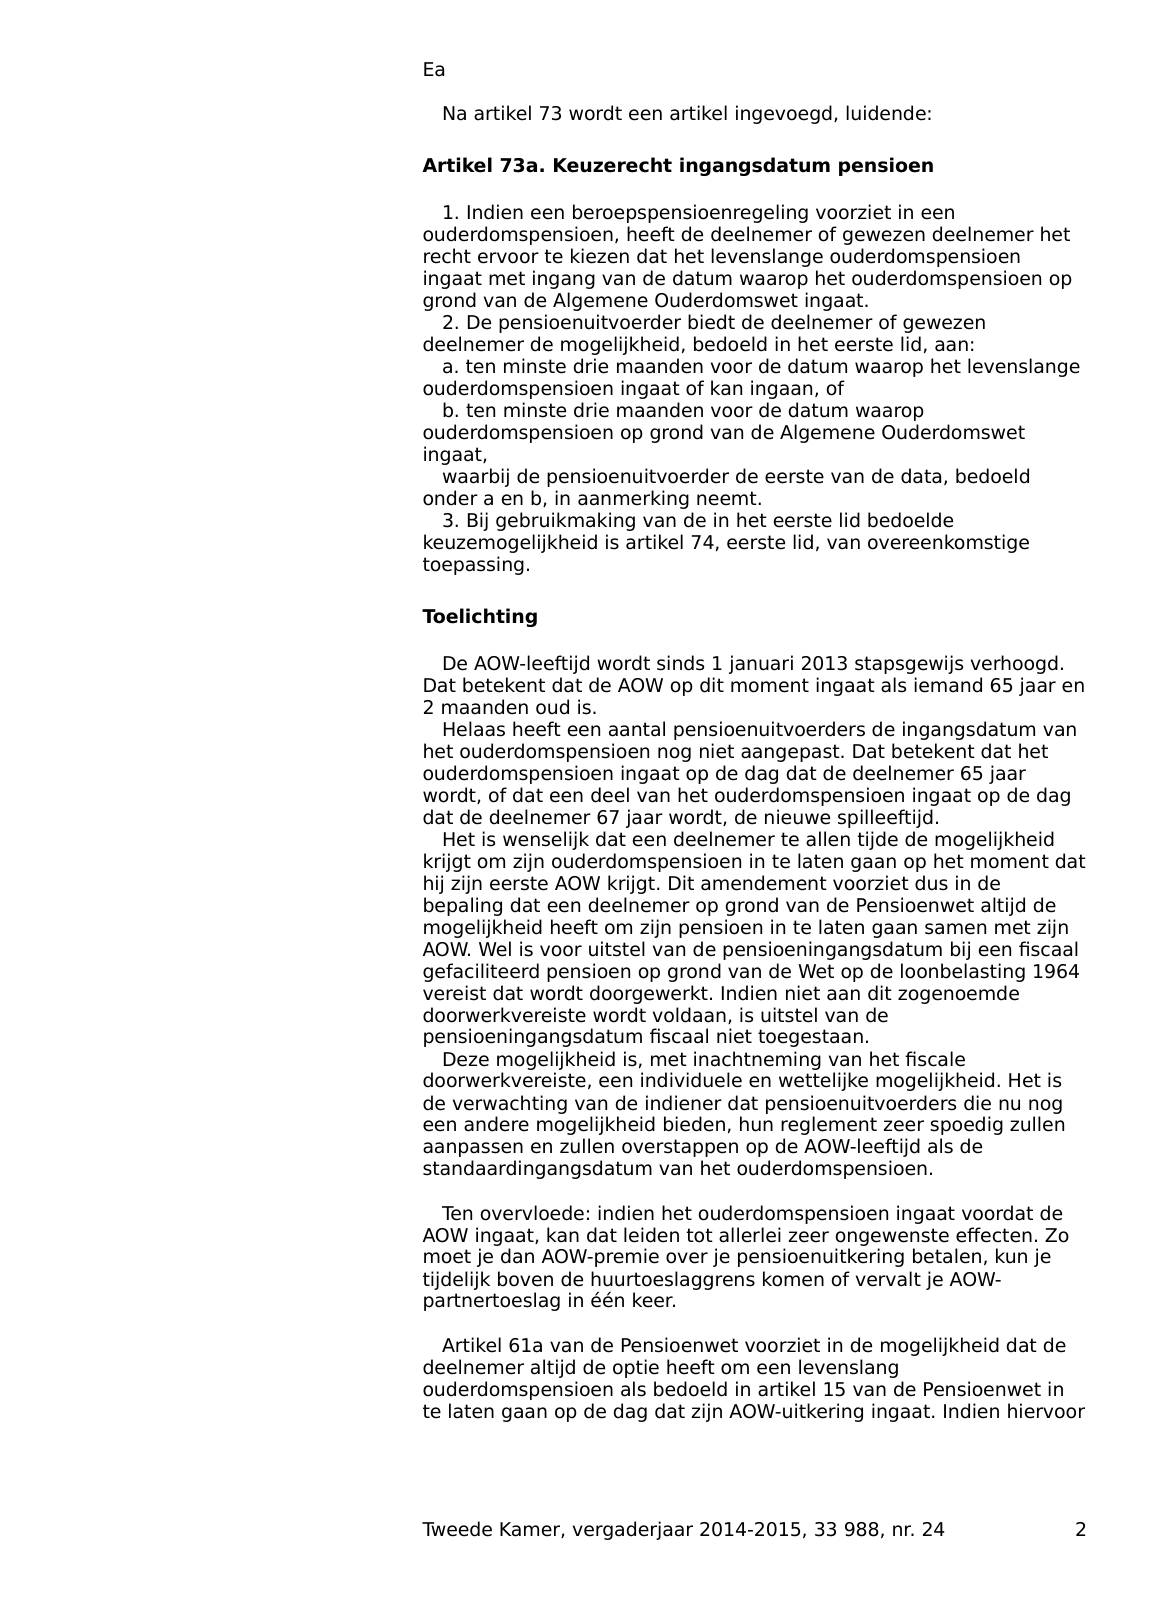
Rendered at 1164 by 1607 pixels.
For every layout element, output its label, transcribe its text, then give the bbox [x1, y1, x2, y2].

text Helaas heeft een aantal pensioenuitvoerders de ingangsdatum van het ouderdomspensioen nog niet aangepast. Dat betekent dat het ouderdomspensioen ingaat op de dag dat de deelnemer 65 jaar wordt, of dat een deel van het ouderdomspensioen ingaat op de dag dat de deelnemer 67 jaar wordt, de nieuwe spilleeftijd. [422, 719, 1087, 829]
text Deze mogelijkheid is, met inachtneming van het fiscale doorwerkvereiste, een individuele en wettelijke mogelijkheid. Het is de verwachting van de indiener dat pensioenuitvoerders die nu nog een andere mogelijkheid bieden, hun reglement zeer spoedig zullen aanpassen en zullen overstappen op de AOW-leeftijd als de standaardingangsdatum van het ouderdomspensioen. [422, 1048, 1087, 1180]
text a. ten minste drie maanden voor de datum waarop het levenslange ouderdomspensioen ingaat of kan ingaan, of [422, 356, 1087, 400]
text Artikel 61a van de Pensioenwet voorziet in de mogelijkheid dat de deelnemer altijd de optie heeft om een levenslang ouderdomspensioen als bedoeld in artikel 15 van de Pensioenwet in te laten gaan op de dag dat zijn AOW-uitkering ingaat. Indien hiervoor [422, 1334, 1087, 1422]
text Ea [422, 59, 1087, 81]
text Ten overvloede: indien het ouderdomspensioen ingaat voordat de AOW ingaat, kan dat leiden tot allerlei zeer ongewenste effecten. Zo moet je dan AOW-premie over je pensioenuitkering betalen, kun je tijdelijk boven de huurtoeslaggrens komen of vervalt je AOW-partnertoeslag in één keer. [422, 1202, 1087, 1312]
text 3. Bij gebruikmaking van de in het eerste lid bedoelde keuzemogelijkheid is artikel 74, eerste lid, van overeenkomstige toepassing. [422, 510, 1087, 576]
subtitle Toelichting [422, 606, 1087, 628]
text De AOW-leeftijd wordt sinds 1 januari 2013 stapsgewijs verhoogd. Dat betekent dat de AOW op dit moment ingaat als iemand 65 jaar en 2 maanden oud is. [422, 653, 1087, 719]
text Het is wenselijk dat een deelnemer te allen tijde de mogelijkheid krijgt om zijn ouderdomspensioen in te laten gaan op het moment dat hij zijn eerste AOW krijgt. Dit amendement voorziet dus in de bepaling dat een deelnemer op grond van de Pensioenwet altijd de mogelijkheid heeft om zijn pensioen in te laten gaan samen met zijn AOW. Wel is voor uitstel van de pensioeningangsdatum bij een fiscaal gefaciliteerd pensioen op grond van de Wet op de loonbelasting 1964 vereist dat wordt doorgewerkt. Indien niet aan dit zogenoemde doorwerkvereiste wordt voldaan, is uitstel van de pensioeningangsdatum fiscaal niet toegestaan. [422, 829, 1087, 1048]
text 2. De pensioenuitvoerder biedt de deelnemer of gewezen deelnemer de mogelijkheid, bedoeld in het eerste lid, aan: [422, 312, 1087, 356]
text b. ten minste drie maanden voor de datum waarop ouderdomspensioen op grond van de Algemene Ouderdomswet ingaat, [422, 400, 1087, 466]
text Na artikel 73 wordt een artikel ingevoegd, luidende: [422, 103, 1087, 125]
text waarbij de pensioenuitvoerder de eerste van de data, bedoeld onder a en b, in aanmerking neemt. [422, 466, 1087, 510]
subtitle Artikel 73a. Keuzerecht ingangsdatum pensioen [422, 155, 1087, 177]
text 1. Indien een beroepspensioenregeling voorziet in een ouderdomspensioen, heeft de deelnemer of gewezen deelnemer het recht ervoor te kiezen dat het levenslange ouderdomspensioen ingaat met ingang van de datum waarop het ouderdomspensioen op grond van de Algemene Ouderdomswet ingaat. [422, 202, 1087, 312]
